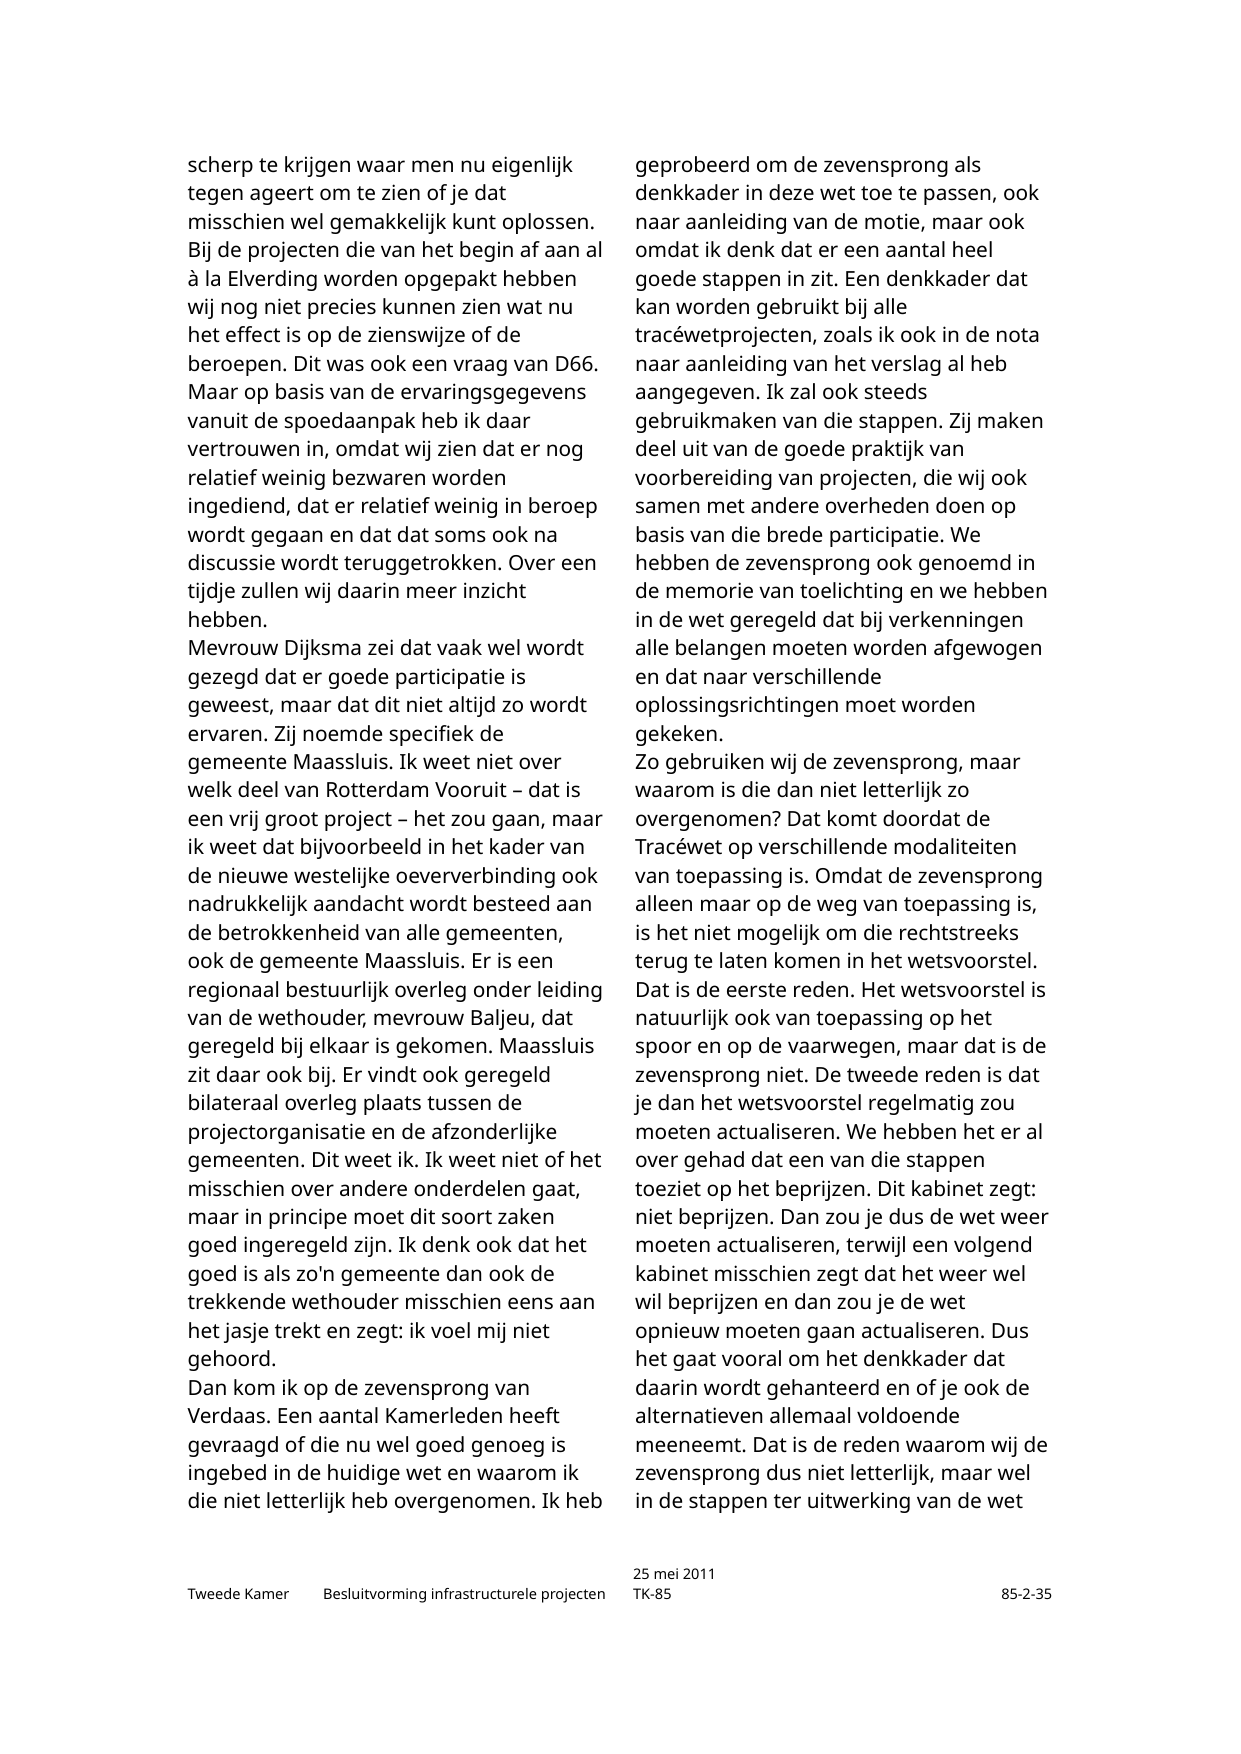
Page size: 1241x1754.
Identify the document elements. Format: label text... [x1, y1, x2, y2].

text Zo gebruiken wij de zevensprong, maar waarom is die dan niet letterlijk zo overgenomen? Dat komt doordat de Tracéwet op verschillende modaliteiten van toepassing is. Omdat de zevensprong alleen maar op de weg van toepassing is, is het niet mogelijk om die rechtstreeks terug te laten komen in het wetsvoorstel. Dat is de eerste reden. Het wetsvoorstel is natuurlijk ook van toepassing op het spoor en op de vaarwegen, maar dat is de zevensprong niet. De tweede reden is dat je dan het wetsvoorstel regelmatig zou moeten actualiseren. We hebben het er al over gehad dat een van die stappen toeziet op het beprijzen. Dit kabinet zegt: niet beprijzen. Dan zou je dus de wet weer moeten actualiseren, terwijl een volgend kabinet misschien zegt dat het weer wel wil beprijzen en dan zou je de wet opnieuw moeten gaan actualiseren. Dus het gaat vooral om het denkkader dat daarin wordt gehanteerd en of je ook de alternatieven allemaal voldoende meeneemt. Dat is de reden waarom wij de zevensprong dus niet letterlijk, maar wel in de stappen ter uitwerking van de wet [635, 747, 1053, 1515]
text scherp te krijgen waar men nu eigenlijk tegen ageert om te zien of je dat misschien wel gemakkelijk kunt oplossen. Bij de projecten die van het begin af aan al à la Elverding worden opgepakt hebben wij nog niet precies kunnen zien wat nu het effect is op de zienswijze of de beroepen. Dit was ook een vraag van D66. Maar op basis van de ervaringsgegevens vanuit de spoedaanpak heb ik daar vertrouwen in, omdat wij zien dat er nog relatief weinig bezwaren worden ingediend, dat er relatief weinig in beroep wordt gegaan en dat dat soms ook na discussie wordt teruggetrokken. Over een tijdje zullen wij daarin meer inzicht hebben. [187, 150, 605, 633]
text geprobeerd om de zevensprong als denkkader in deze wet toe te passen, ook naar aanleiding van de motie, maar ook omdat ik denk dat er een aantal heel goede stappen in zit. Een denkkader dat kan worden gebruikt bij alle tracéwetprojecten, zoals ik ook in de nota naar aanleiding van het verslag al heb aangegeven. Ik zal ook steeds gebruikmaken van die stappen. Zij maken deel uit van de goede praktijk van voorbereiding van projecten, die wij ook samen met andere overheden doen op basis van die brede participatie. We hebben de zevensprong ook genoemd in de memorie van toelichting en we hebben in de wet geregeld dat bij verkenningen alle belangen moeten worden afgewogen en dat naar verschillende oplossingsrichtingen moet worden gekeken. [635, 150, 1053, 747]
text Dan kom ik op de zevensprong van Verdaas. Een aantal Kamerleden heeft gevraagd of die nu wel goed genoeg is ingebed in de huidige wet en waarom ik die niet letterlijk heb overgenomen. Ik heb [187, 1373, 605, 1515]
text Mevrouw Dijksma zei dat vaak wel wordt gezegd dat er goede participatie is geweest, maar dat dit niet altijd zo wordt ervaren. Zij noemde specifiek de gemeente Maassluis. Ik weet niet over welk deel van Rotterdam Vooruit – dat is een vrij groot project – het zou gaan, maar ik weet dat bijvoorbeeld in het kader van de nieuwe westelijke oeververbinding ook nadrukkelijk aandacht wordt besteed aan de betrokkenheid van alle gemeenten, ook de gemeente Maassluis. Er is een regionaal bestuurlijk overleg onder leiding van de wethouder, mevrouw Baljeu, dat geregeld bij elkaar is gekomen. Maassluis zit daar ook bij. Er vindt ook geregeld bilateraal overleg plaats tussen de projectorganisatie en de afzonderlijke gemeenten. Dit weet ik. Ik weet niet of het misschien over andere onderdelen gaat, maar in principe moet dit soort zaken goed ingeregeld zijn. Ik denk ook dat het goed is als zo'n gemeente dan ook de trekkende wethouder misschien eens aan het jasje trekt en zegt: ik voel mij niet gehoord. [187, 633, 605, 1373]
